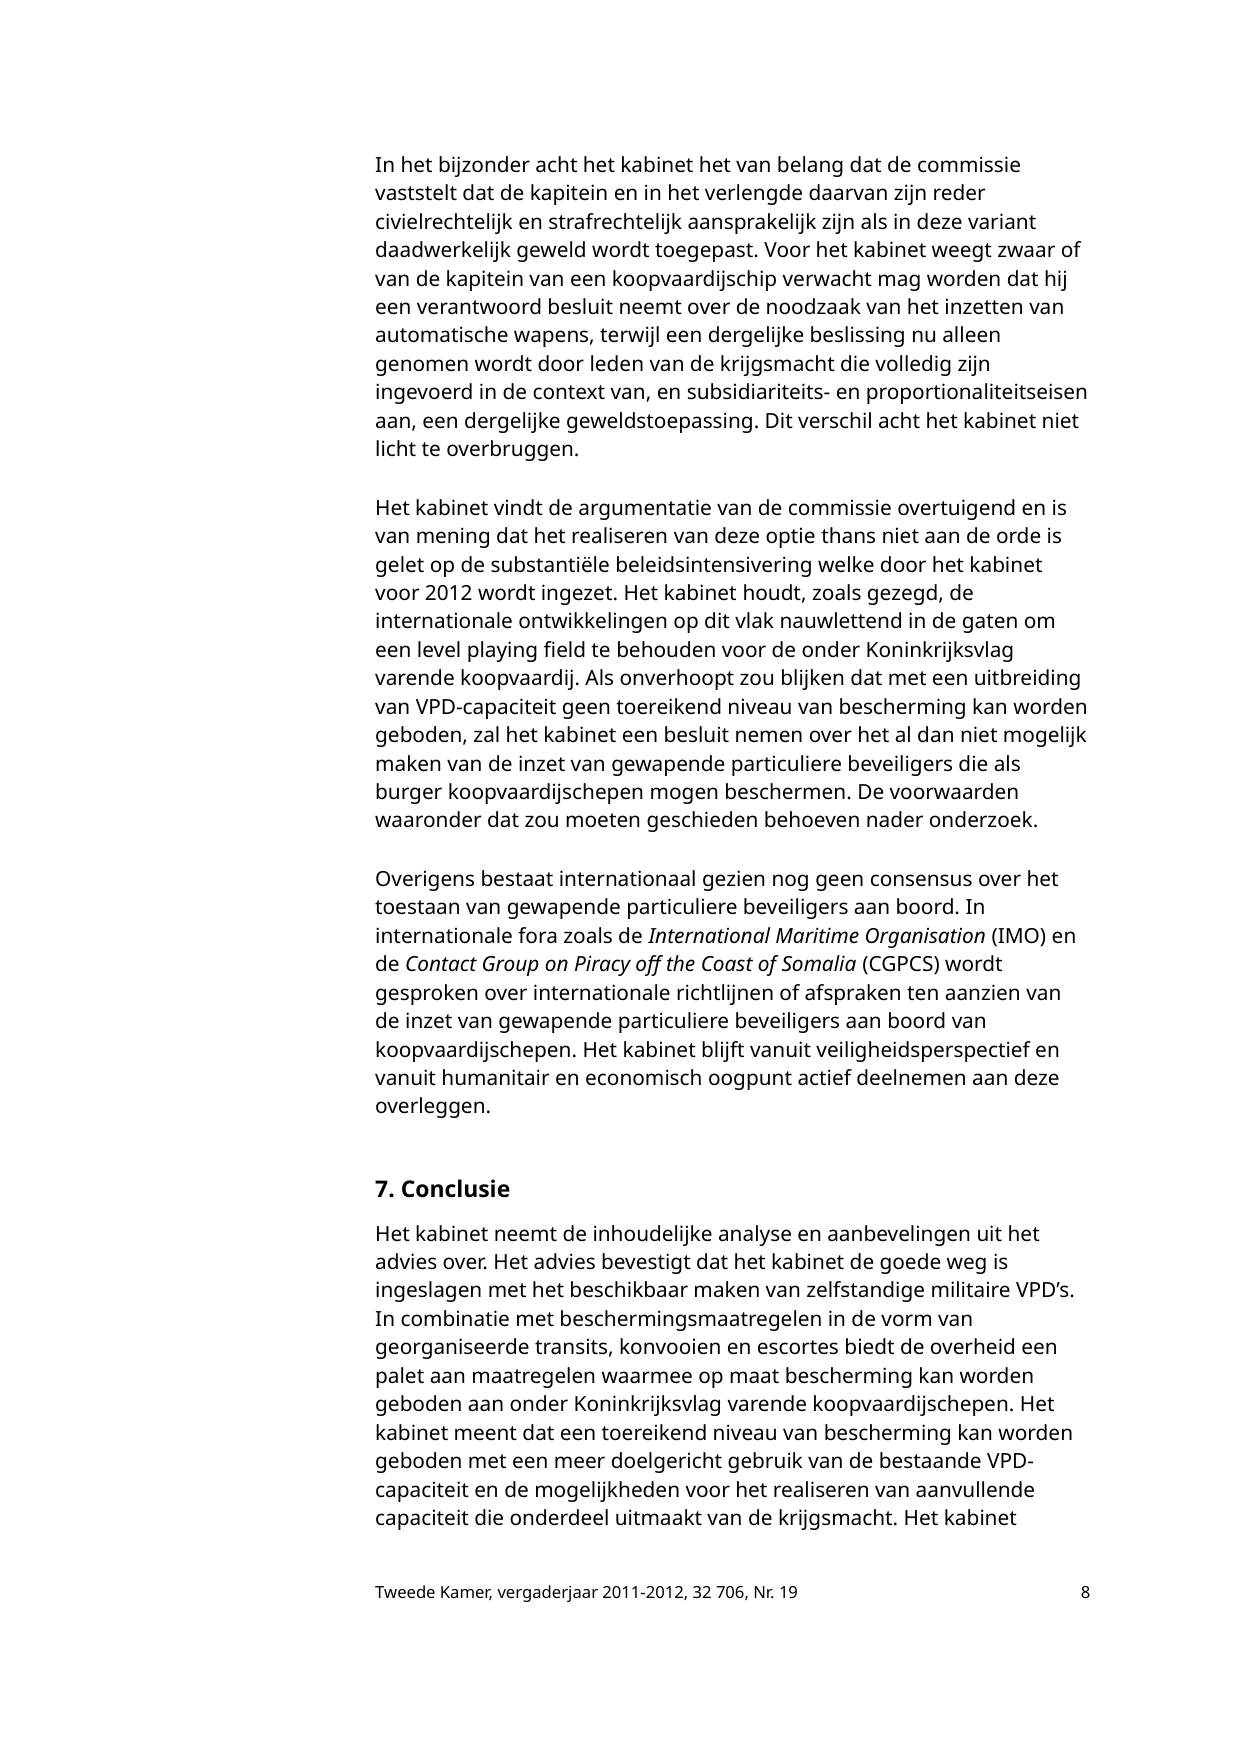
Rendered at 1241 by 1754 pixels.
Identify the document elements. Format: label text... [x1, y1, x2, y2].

subtitle 7. Conclusie [375, 1172, 1090, 1204]
text In het bijzonder acht het kabinet het van belang dat de commissie vaststelt dat de kapitein en in het verlengde daarvan zijn reder civielrechtelijk en strafrechtelijk aansprakelijk zijn als in deze variant daadwerkelijk geweld wordt toegepast. Voor het kabinet weegt zwaar of van de kapitein van een koopvaardijschip verwacht mag worden dat hij een verantwoord besluit neemt over de noodzaak van het inzetten van automatische wapens, terwijl een dergelijke beslissing nu alleen genomen wordt door leden van de krijgsmacht die volledig zijn ingevoerd in de context van, en subsidiariteits- en proportionaliteitseisen aan, een dergelijke geweldstoepassing. Dit verschil acht het kabinet niet licht te overbruggen. [375, 150, 1090, 463]
text Het kabinet neemt de inhoudelijke analyse en aanbevelingen uit het advies over. Het advies bevestigt dat het kabinet de goede weg is ingeslagen met het beschikbaar maken van zelfstandige militaire VPD’s. In combinatie met beschermingsmaatregelen in de vorm van georganiseerde transits, konvooien en escortes biedt de overheid een palet aan maatregelen waarmee op maat bescherming kan worden geboden aan onder Koninkrijksvlag varende koopvaardijschepen. Het kabinet meent dat een toereikend niveau van bescherming kan worden geboden met een meer doelgericht gebruik van de bestaande VPD-capaciteit en de mogelijkheden voor het realiseren van aanvullende capaciteit die onderdeel uitmaakt van de krijgsmacht. Het kabinet [375, 1219, 1090, 1532]
text Het kabinet vindt de argumentatie van de commissie overtuigend en is van mening dat het realiseren van deze optie thans niet aan de orde is gelet op de substantiële beleidsintensivering welke door het kabinet voor 2012 wordt ingezet. Het kabinet houdt, zoals gezegd, de internationale ontwikkelingen op dit vlak nauwlettend in de gaten om een level playing field te behouden voor de onder Koninkrijksvlag varende koopvaardij. Als onverhoopt zou blijken dat met een uitbreiding van VPD-capaciteit geen toereikend niveau van bescherming kan worden geboden, zal het kabinet een besluit nemen over het al dan niet mogelijk maken van de inzet van gewapende particuliere beveiligers die als burger koopvaardijschepen mogen beschermen. De voorwaarden waaronder dat zou moeten geschieden behoeven nader onderzoek. [375, 493, 1090, 834]
text Overigens bestaat internationaal gezien nog geen consensus over het toestaan van gewapende particuliere beveiligers aan boord. In internationale fora zoals de International Maritime Organisation (IMO) en de Contact Group on Piracy off the Coast of Somalia (CGPCS) wordt gesproken over internationale richtlijnen of afspraken ten aanzien van de inzet van gewapende particuliere beveiligers aan boord van koopvaardijschepen. Het kabinet blijft vanuit veiligheidsperspectief en vanuit humanitair en economisch oogpunt actief deelnemen aan deze overleggen. [375, 864, 1090, 1120]
